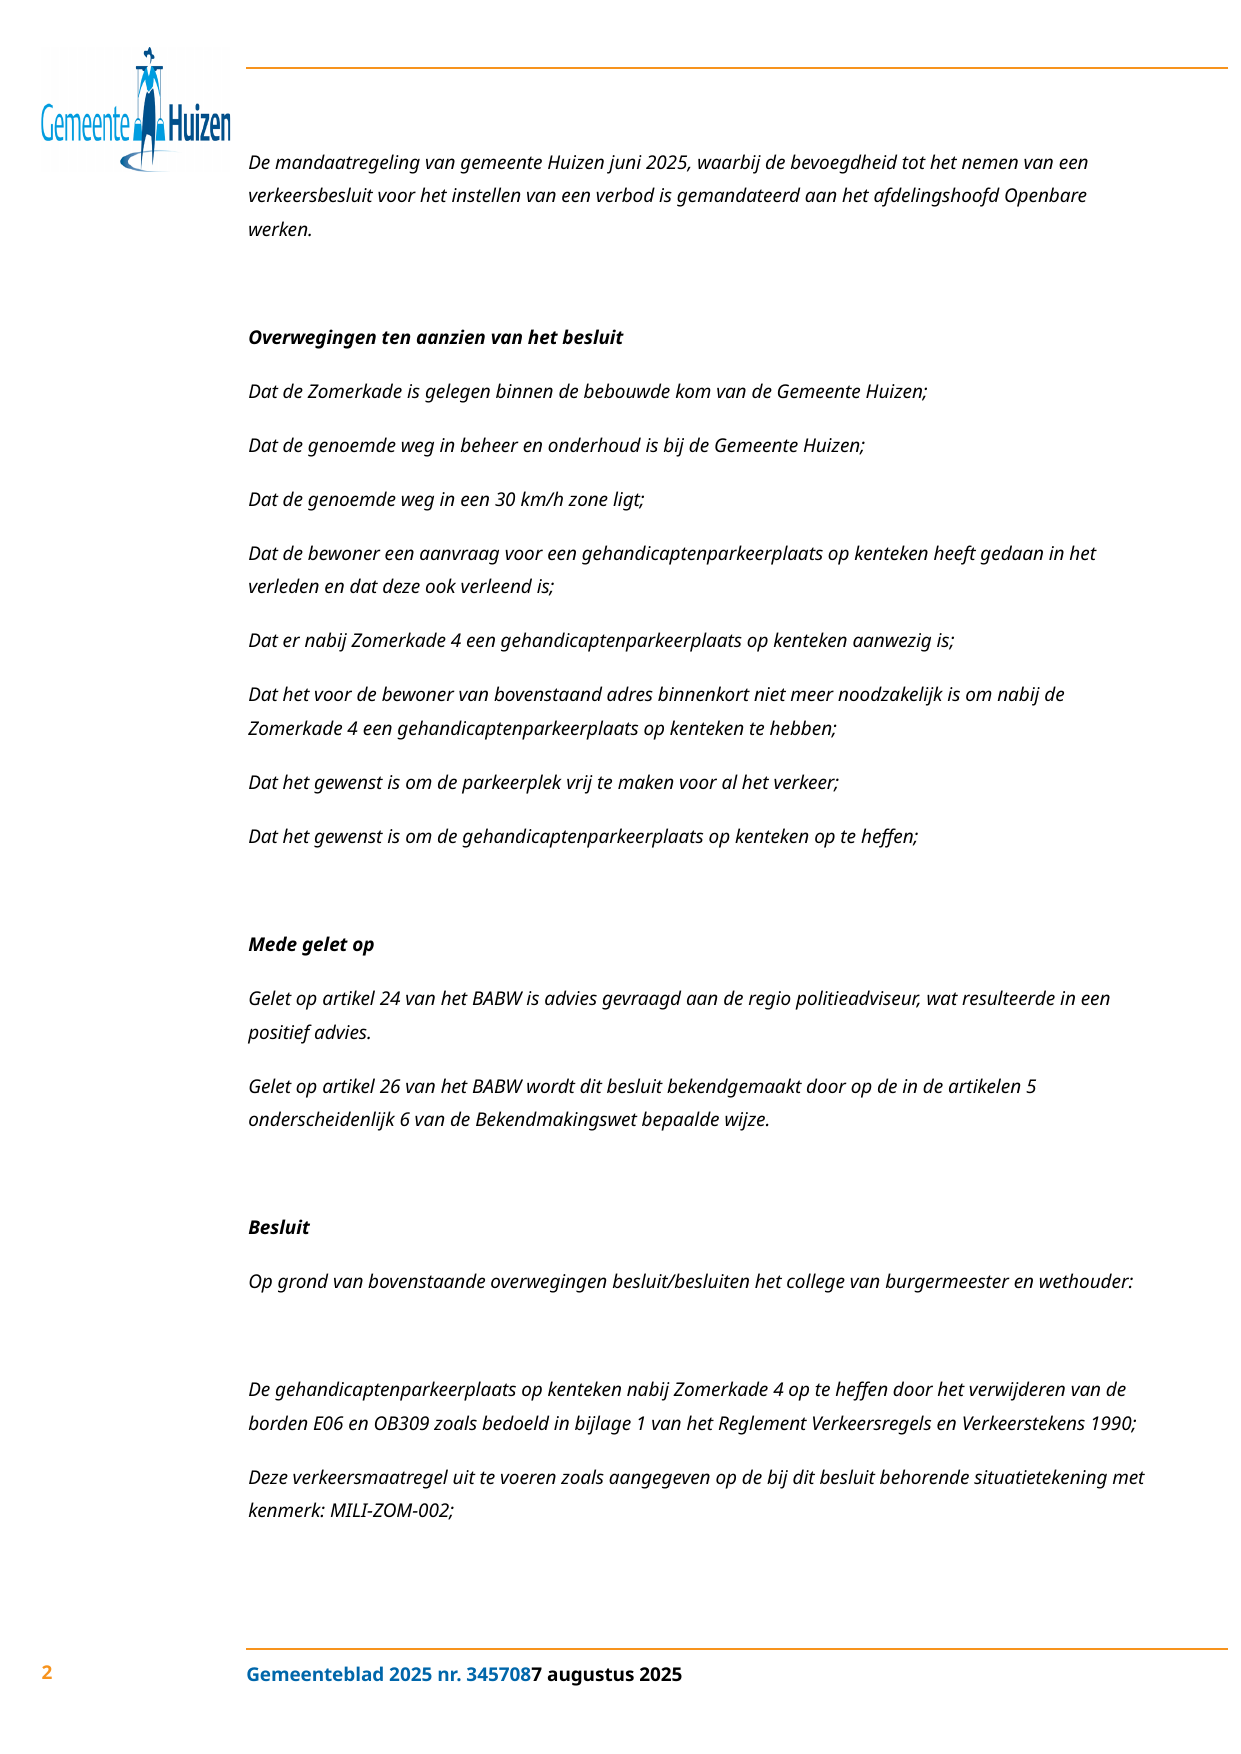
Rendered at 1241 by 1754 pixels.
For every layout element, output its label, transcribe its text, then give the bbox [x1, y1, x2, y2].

text Dat het voor de bewoner van bovenstaand adres binnenkort niet meer noodzakelijk is om nabij de Zomerkade 4 een gehandicaptenparkeerplaats op kenteken te hebben; [248, 682, 1152, 741]
text De mandaatregeling van gemeente Huizen juni 2025, waarbij de bevoegdheid tot het nemen van een verkeersbesluit voor het instellen van een verbod is gemandateerd aan het afdelingshoofd Openbare werken. [248, 149, 1152, 241]
text Dat het gewenst is om de parkeerplek vrij te maken voor al het verkeer; [248, 769, 1152, 795]
text De gehandicaptenparkeerplaats op kenteken nabij Zomerkade 4 op te heffen door het verwijderen van de borden E06 en OB309 zoals bedoeld in bijlage 1 van het Reglement Verkeersregels en Verkeerstekens 1990; [248, 1377, 1152, 1436]
text Besluit [248, 1214, 1152, 1240]
text Deze verkeersmaatregel uit te voeren zoals aangegeven op de bij dit besluit behorende situatietekening met kenmerk: MILI-ZOM-002; [248, 1464, 1152, 1523]
text Dat er nabij Zomerkade 4 een gehandicaptenparkeerplaats op kenteken aanwezig is; [248, 628, 1152, 653]
text Dat het gewenst is om de gehandicaptenparkeerplaats op kenteken op te heffen; [248, 823, 1152, 849]
text Dat de genoemde weg in beheer en onderhoud is bij de Gemeente Huizen; [248, 432, 1152, 458]
text Mede gelet op [248, 931, 1152, 957]
text Dat de bewoner een aanvraag voor een gehandicaptenparkeerplaats op kenteken heeft gedaan in het verleden en dat deze ook verleend is; [248, 540, 1152, 599]
text Gelet op artikel 26 van het BABW wordt dit besluit bekendgemaakt door op de in de artikelen 5 onderscheidenlijk 6 van de Bekendmakingswet bepaalde wijze. [248, 1073, 1152, 1132]
text Dat de Zomerkade is gelegen binnen de bebouwde kom van de Gemeente Huizen; [248, 378, 1152, 404]
text Op grond van bovenstaande overwegingen besluit/besluiten het college van burgermeester en wethouder: [248, 1268, 1152, 1294]
picture [41, 47, 231, 172]
text Dat de genoemde weg in een 30 km/h zone ligt; [248, 486, 1152, 512]
text Overwegingen ten aanzien van het besluit [248, 324, 1152, 349]
text Gelet op artikel 24 van het BABW is advies gevraagd aan de regio politieadviseur, wat resulteerde in een positief advies. [248, 985, 1152, 1044]
